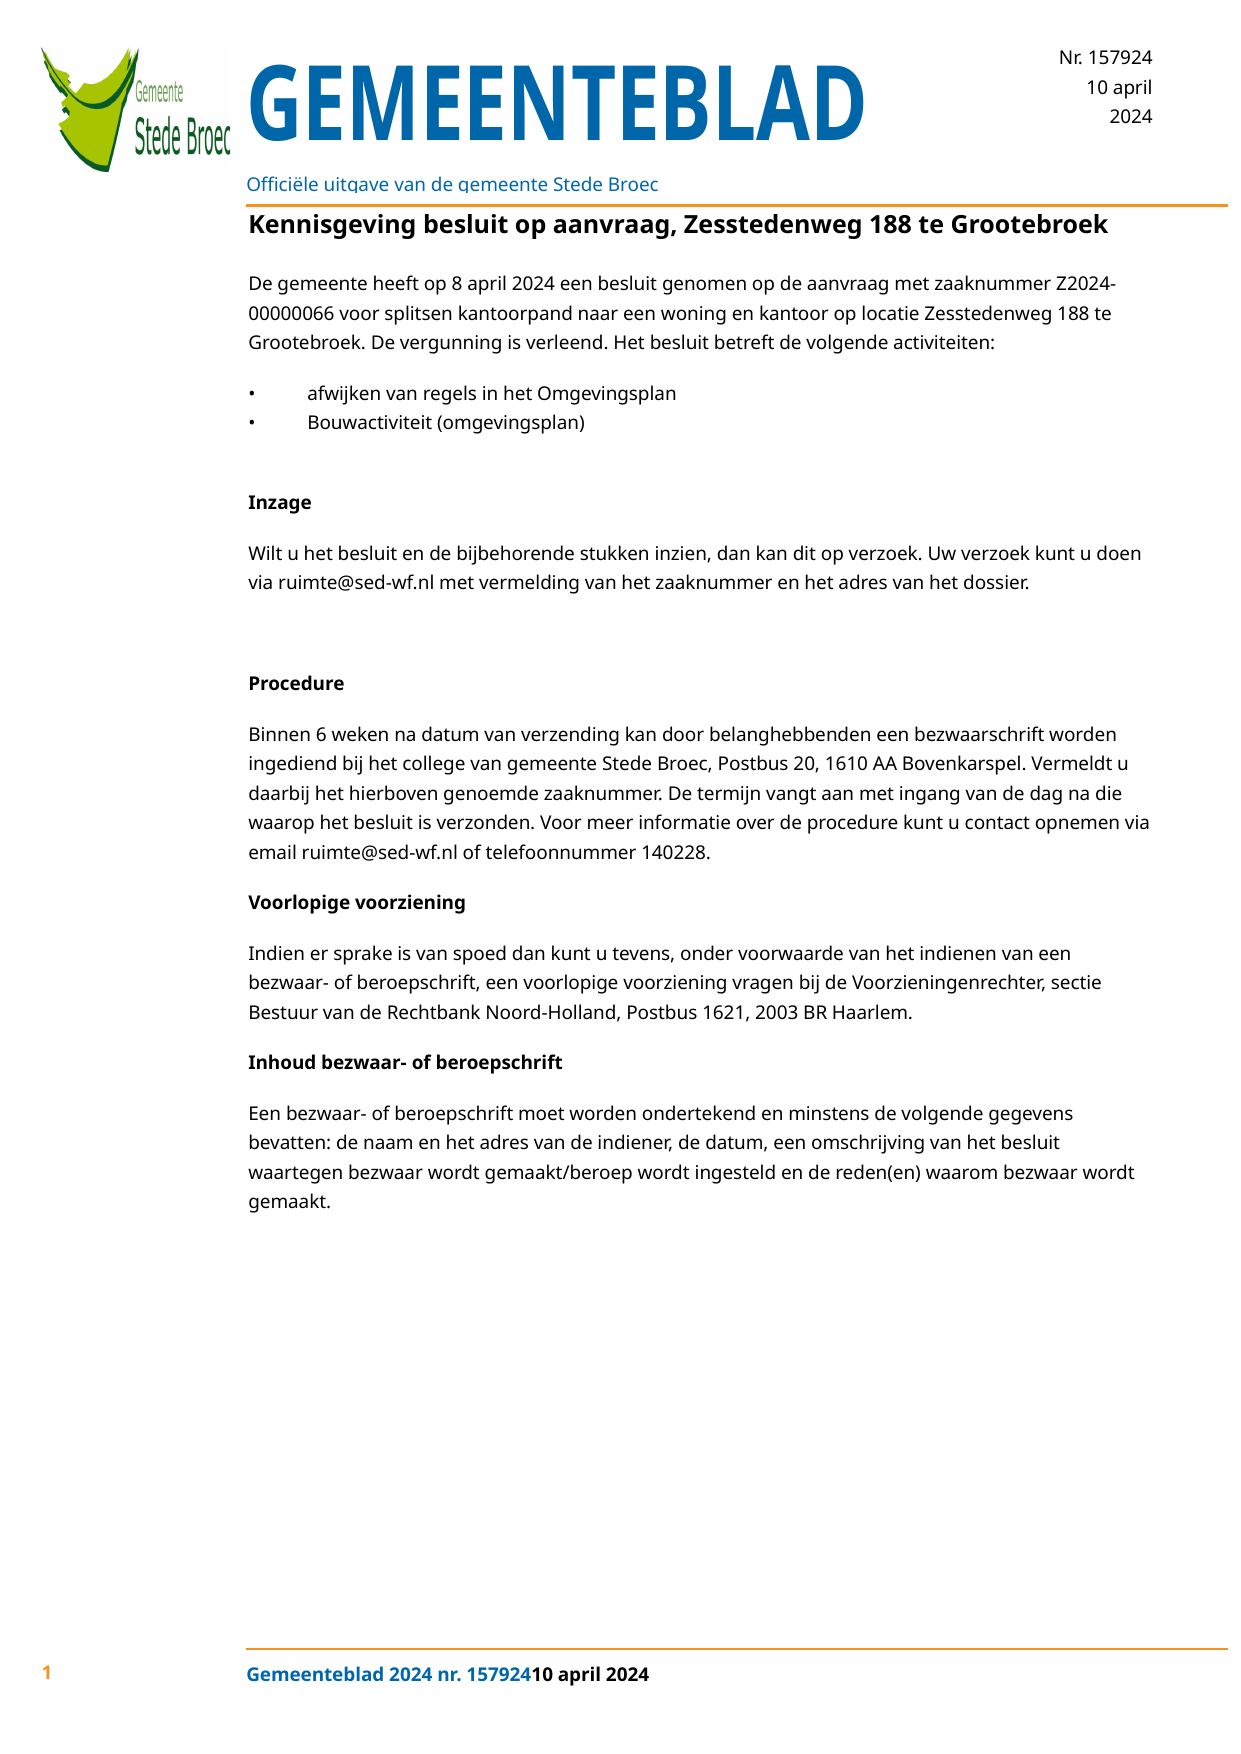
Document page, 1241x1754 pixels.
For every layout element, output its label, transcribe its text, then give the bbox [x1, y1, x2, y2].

text De gemeente heeft op 8 april 2024 een besluit genomen op de aanvraag met zaaknummer Z2024-00000066 voor splitsen kantoorpand naar een woning en kantoor op locatie Zesstedenweg 188 te Grootebroek. De vergunning is verleend. Het besluit betreft de volgende activiteiten: [248, 270, 1152, 355]
text Inzage [248, 489, 1152, 515]
text Procedure [248, 670, 1152, 696]
list afwijken van regels in het Omgevingsplan [248, 380, 1152, 406]
text Wilt u het besluit en de bijbehorende stukken inzien, dan kan dit op verzoek. Uw verzoek kunt u doen via ruimte@sed-wf.nl met vermelding van het zaaknummer en het adres van het dossier. [248, 540, 1152, 595]
text Inhoud bezwaar- of beroepschrift [248, 1049, 1152, 1075]
list Bouwactiviteit (omgevingsplan) [248, 409, 1152, 435]
text Een bezwaar- of beroepschrift moet worden ondertekend en minstens de volgende gegevens bevatten: de naam en het adres van de indiener, de datum, een omschrijving van het besluit waartegen bezwaar wordt gemaakt/beroep wordt ingesteld en de reden(en) waarom bezwaar wordt gemaakt. [248, 1100, 1152, 1214]
text Binnen 6 weken na datum van verzending kan door belanghebbenden een bezwaarschrift worden ingediend bij het college van gemeente Stede Broec, Postbus 20, 1610 AA Bovenkarspel. Vermeldt u daarbij het hierboven genoemde zaaknummer. De termijn vangt aan met ingang van de dag na die waarop het besluit is verzonden. Voor meer informatie over de procedure kunt u contact opnemen via email ruimte@sed-wf.nl of telefoonnummer 140228. [248, 721, 1152, 865]
text Indien er sprake is van spoed dan kunt u tevens, onder voorwaarde van het indienen van een bezwaar- of beroepschrift, een voorlopige voorziening vragen bij de Voorzieningenrechter, sectie Bestuur van de Rechtbank Noord-Holland, Postbus 1621, 2003 BR Haarlem. [248, 940, 1152, 1025]
text Kennisgeving besluit op aanvraag, Zesstedenweg 188 te Grootebroek [248, 207, 1152, 241]
picture [41, 47, 231, 172]
text Voorlopige voorziening [248, 889, 1152, 915]
